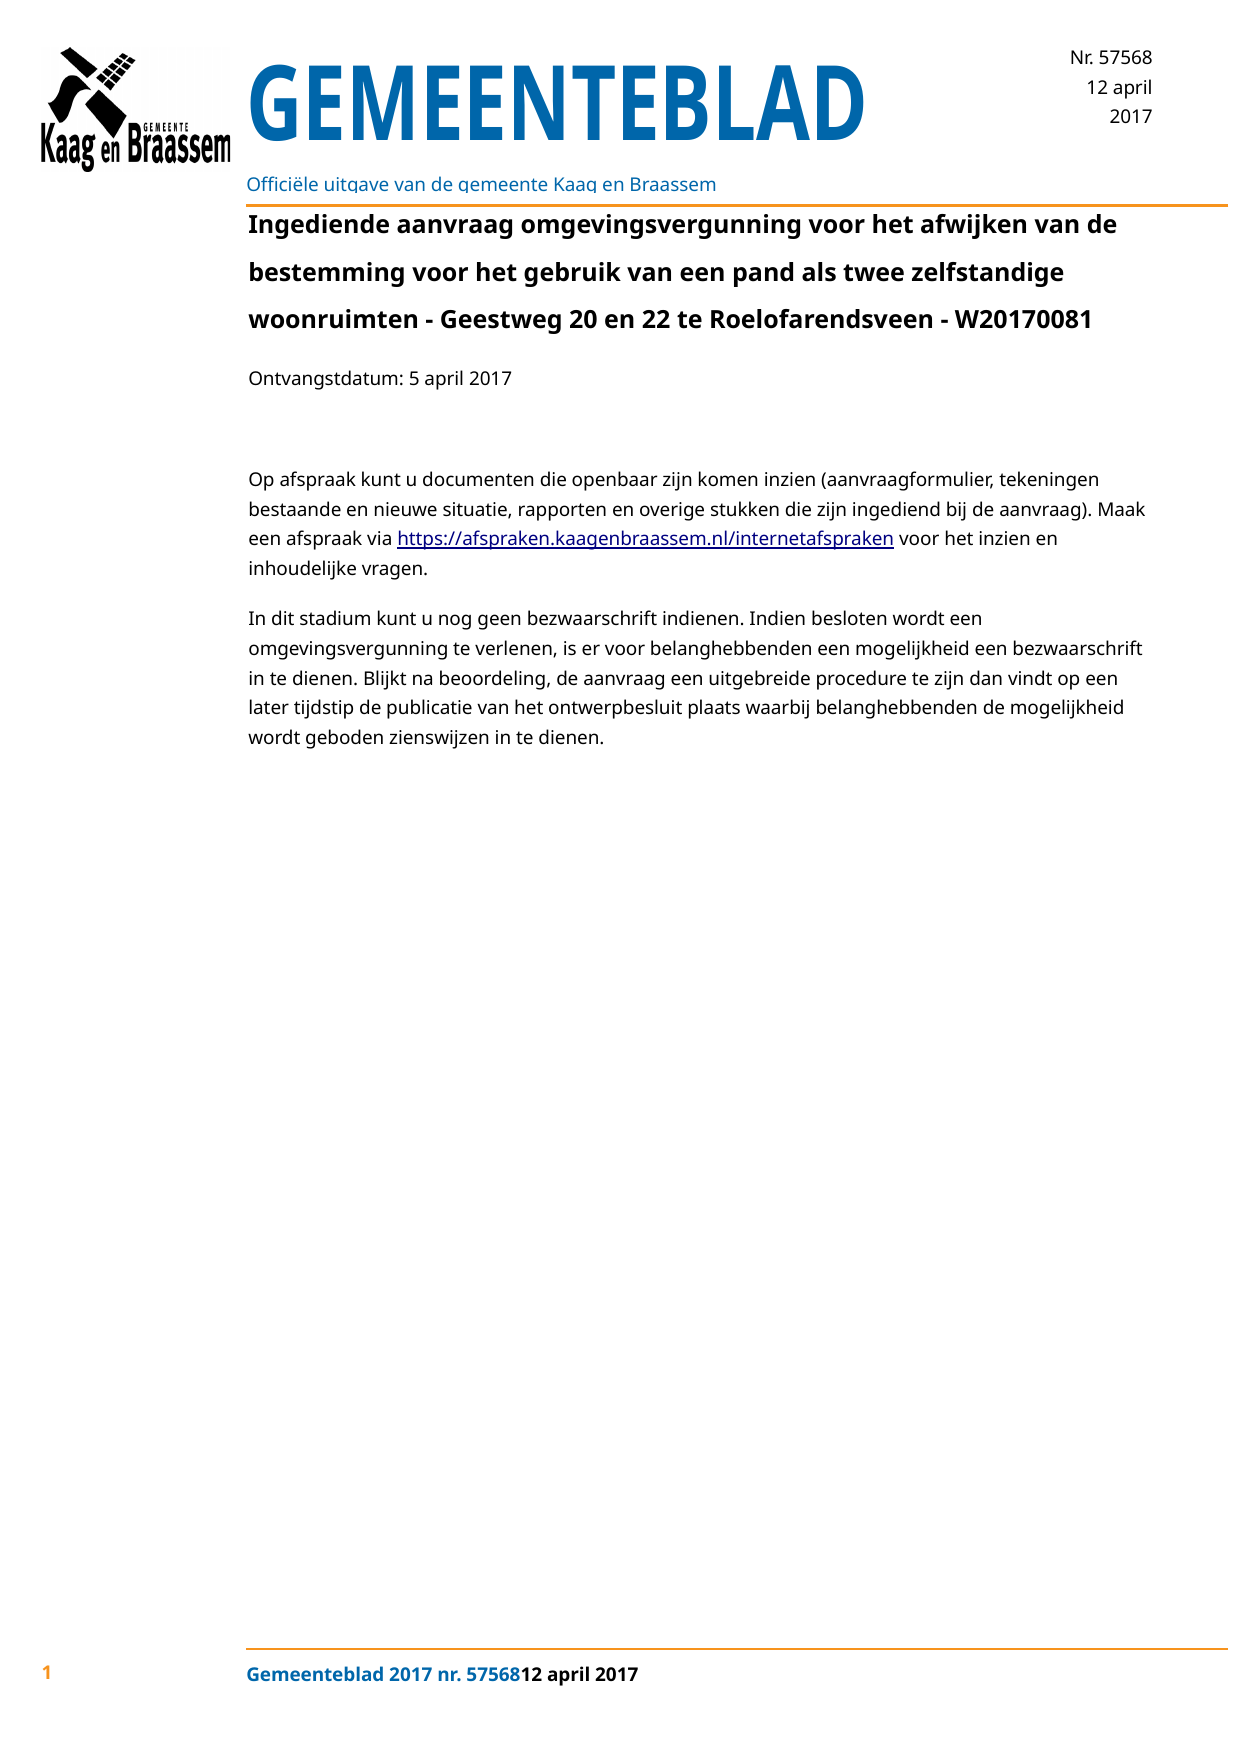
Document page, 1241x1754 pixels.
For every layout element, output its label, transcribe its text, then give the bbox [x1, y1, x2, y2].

text Ontvangstdatum: 5 april 2017 [248, 366, 1152, 391]
picture [41, 47, 231, 172]
text Op afspraak kunt u documenten die openbaar zijn komen inzien (aanvraagformulier, tekeningen bestaande en nieuwe situatie, rapporten en overige stukken die zijn ingediend bij de aanvraag). Maak een afspraak via https://afspraken.kaagenbraassem.nl/internetafspraken voor het inzien en inhoudelijke vragen. [248, 466, 1152, 581]
text In dit stadium kunt u nog geen bezwaarschrift indienen. Indien besloten wordt een omgevingsvergunning te verlenen, is er voor belanghebbenden een mogelijkheid een bezwaarschrift in te dienen. Blijkt na beoordeling, de aanvraag een uitgebreide procedure te zijn dan vindt op een later tijdstip de publicatie van het ontwerpbesluit plaats waarbij belanghebbenden de mogelijkheid wordt geboden zienswijzen in te dienen. [248, 606, 1152, 749]
text Ingediende aanvraag omgevingsvergunning voor het afwijken van de bestemming voor het gebruik van een pand als twee zelfstandige woonruimten - Geestweg 20 en 22 te Roelofarendsveen - W20170081 [248, 207, 1152, 336]
